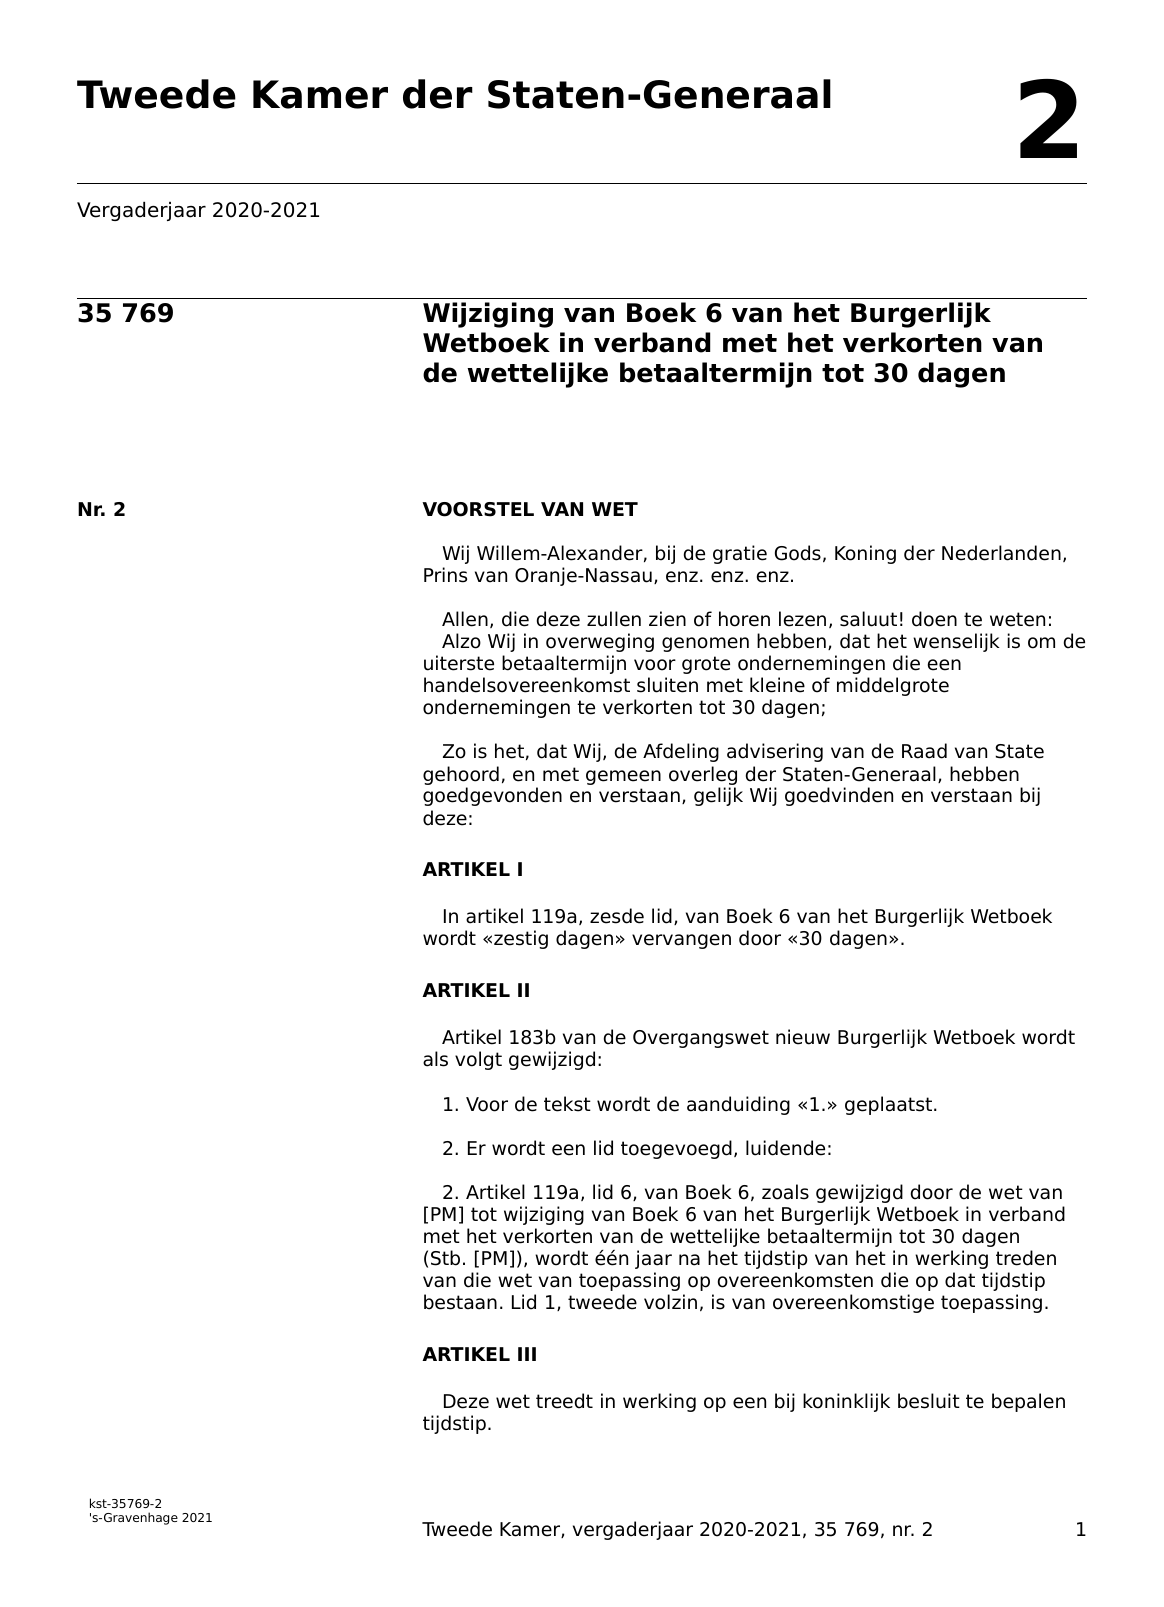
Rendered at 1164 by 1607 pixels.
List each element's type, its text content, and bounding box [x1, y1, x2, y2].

text Wij Willem-Alexander, bij de gratie Gods, Koning der Nederlanden, Prins van Oranje-Nassau, enz. enz. enz. [422, 543, 1087, 587]
subtitle Nr. 2 VOORSTEL VAN WET [77, 499, 1087, 521]
subtitle ARTIKEL I [422, 859, 1087, 881]
text Artikel 183b van de Overgangswet nieuw Burgerlijk Wetboek wordt als volgt gewijzigd: [422, 1027, 1087, 1071]
subtitle ARTIKEL II [422, 980, 1087, 1002]
text Alzo Wij in overweging genomen hebben, dat het wenselijk is om de uiterste betaaltermijn voor grote ondernemingen die een handelsovereenkomst sluiten met kleine of middelgrote ondernemingen te verkorten tot 30 dagen; [422, 631, 1087, 719]
text 1. Voor de tekst wordt de aanduiding «1.» geplaatst. [422, 1093, 1087, 1115]
table_header Tweede Kamer der Staten-Generaal [77, 59, 886, 183]
text 2. Artikel 119a, lid 6, van Boek 6, zoals gewijzigd door de wet van [PM] tot wijziging van Boek 6 van het Burgerlijk Wetboek in verband met het verkorten van de wettelijke betaaltermijn tot 30 dagen (Stb. [PM]), wordt één jaar na het tijdstip van het in werking treden van die wet van toepassing op overeenkomsten die op dat tijdstip bestaan. Lid 1, tweede volzin, is van overeenkomstige toepassing. [422, 1182, 1087, 1314]
subtitle ARTIKEL III [422, 1344, 1087, 1366]
text 's-Gravenhage 2021 [88, 1511, 323, 1525]
text Zo is het, dat Wij, de Afdeling advisering van de Raad van State gehoord, en met gemeen overleg der Staten-Generaal, hebben goedgevonden en verstaan, gelijk Wij goedvinden en verstaan bij deze: [422, 741, 1087, 829]
text kst-35769-2 [88, 1497, 323, 1511]
table_header 2 [886, 59, 1087, 183]
text 2. Er wordt een lid toegevoegd, luidende: [422, 1138, 1087, 1159]
text Allen, die deze zullen zien of horen lezen, saluut! doen te weten: [422, 609, 1087, 631]
text Deze wet treedt in werking op een bij koninklijk besluit te bepalen tijdstip. [422, 1391, 1087, 1434]
subtitle 35 769 Wijziging van Boek 6 van het Burgerlijk Wetboek in verband met het verkorten van de wettelijke betaaltermijn tot 30 dagen [77, 299, 1087, 388]
text In artikel 119a, zesde lid, van Boek 6 van het Burgerlijk Wetboek wordt «zestig dagen» vervangen door «30 dagen». [422, 906, 1087, 950]
table_cell Vergaderjaar 2020-2021 [77, 184, 1087, 298]
